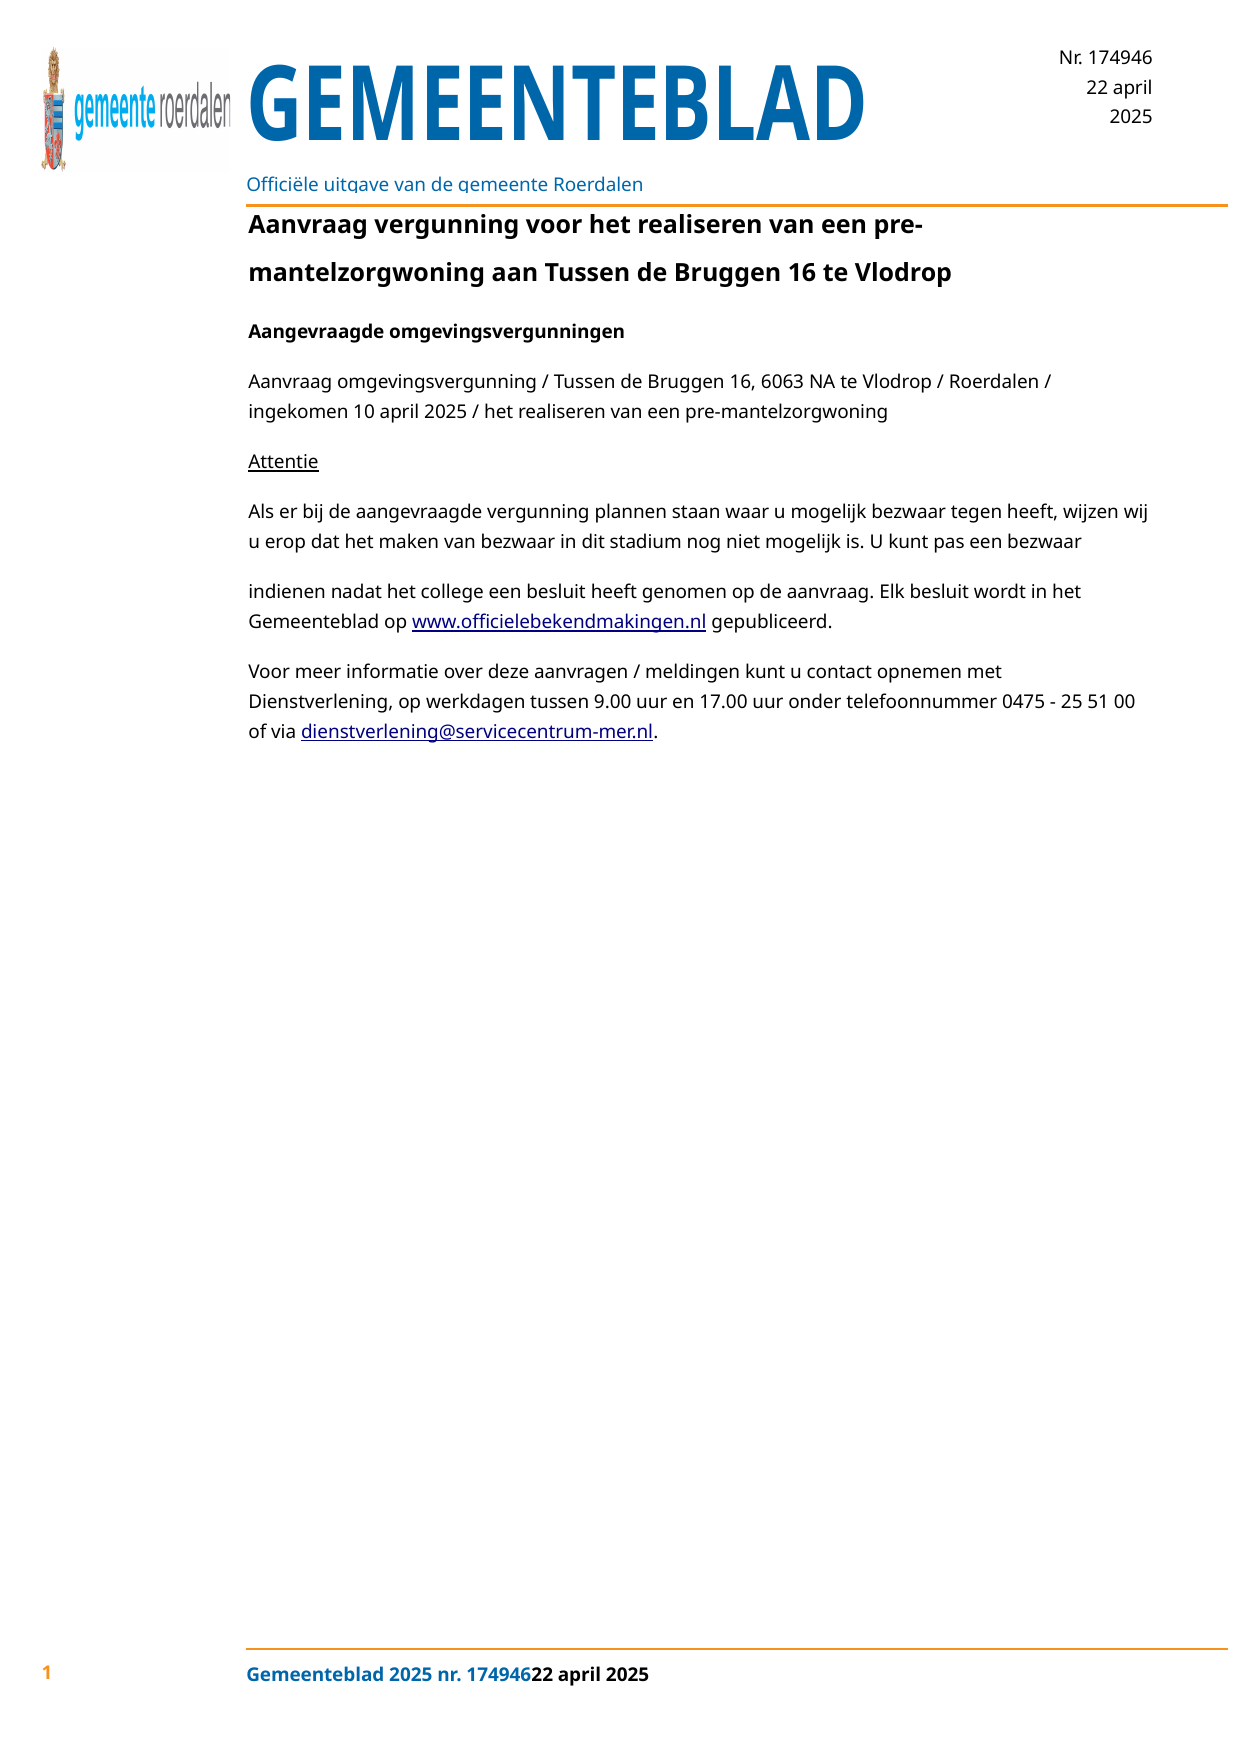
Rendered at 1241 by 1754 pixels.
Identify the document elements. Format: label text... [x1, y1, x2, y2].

text Attentie [248, 448, 1152, 474]
text Aangevraagde omgevingsvergunningen [248, 318, 1152, 344]
picture [41, 47, 231, 172]
text indienen nadat het college een besluit heeft genomen op de aanvraag. Elk besluit wordt in het Gemeenteblad op www.officielebekendmakingen.nl gepubliceerd. [248, 579, 1152, 634]
text Aanvraag vergunning voor het realiseren van een pre-mantelzorgwoning aan Tussen de Bruggen 16 te Vlodrop [248, 207, 1152, 288]
text Aanvraag omgevingsvergunning / Tussen de Bruggen 16, 6063 NA te Vlodrop / Roerdalen / ingekomen 10 april 2025 / het realiseren van een pre-mantelzorgwoning [248, 368, 1152, 424]
text Als er bij de aangevraagde vergunning plannen staan waar u mogelijk bezwaar tegen heeft, wijzen wij u erop dat het maken van bezwaar in dit stadium nog niet mogelijk is. U kunt pas een bezwaar [248, 499, 1152, 554]
text Voor meer informatie over deze aanvragen / meldingen kunt u contact opnemen met Dienstverlening, op werkdagen tussen 9.00 uur en 17.00 uur onder telefoonnummer 0475 - 25 51 00 of via dienstverlening@servicecentrum-mer.nl. [248, 659, 1152, 744]
